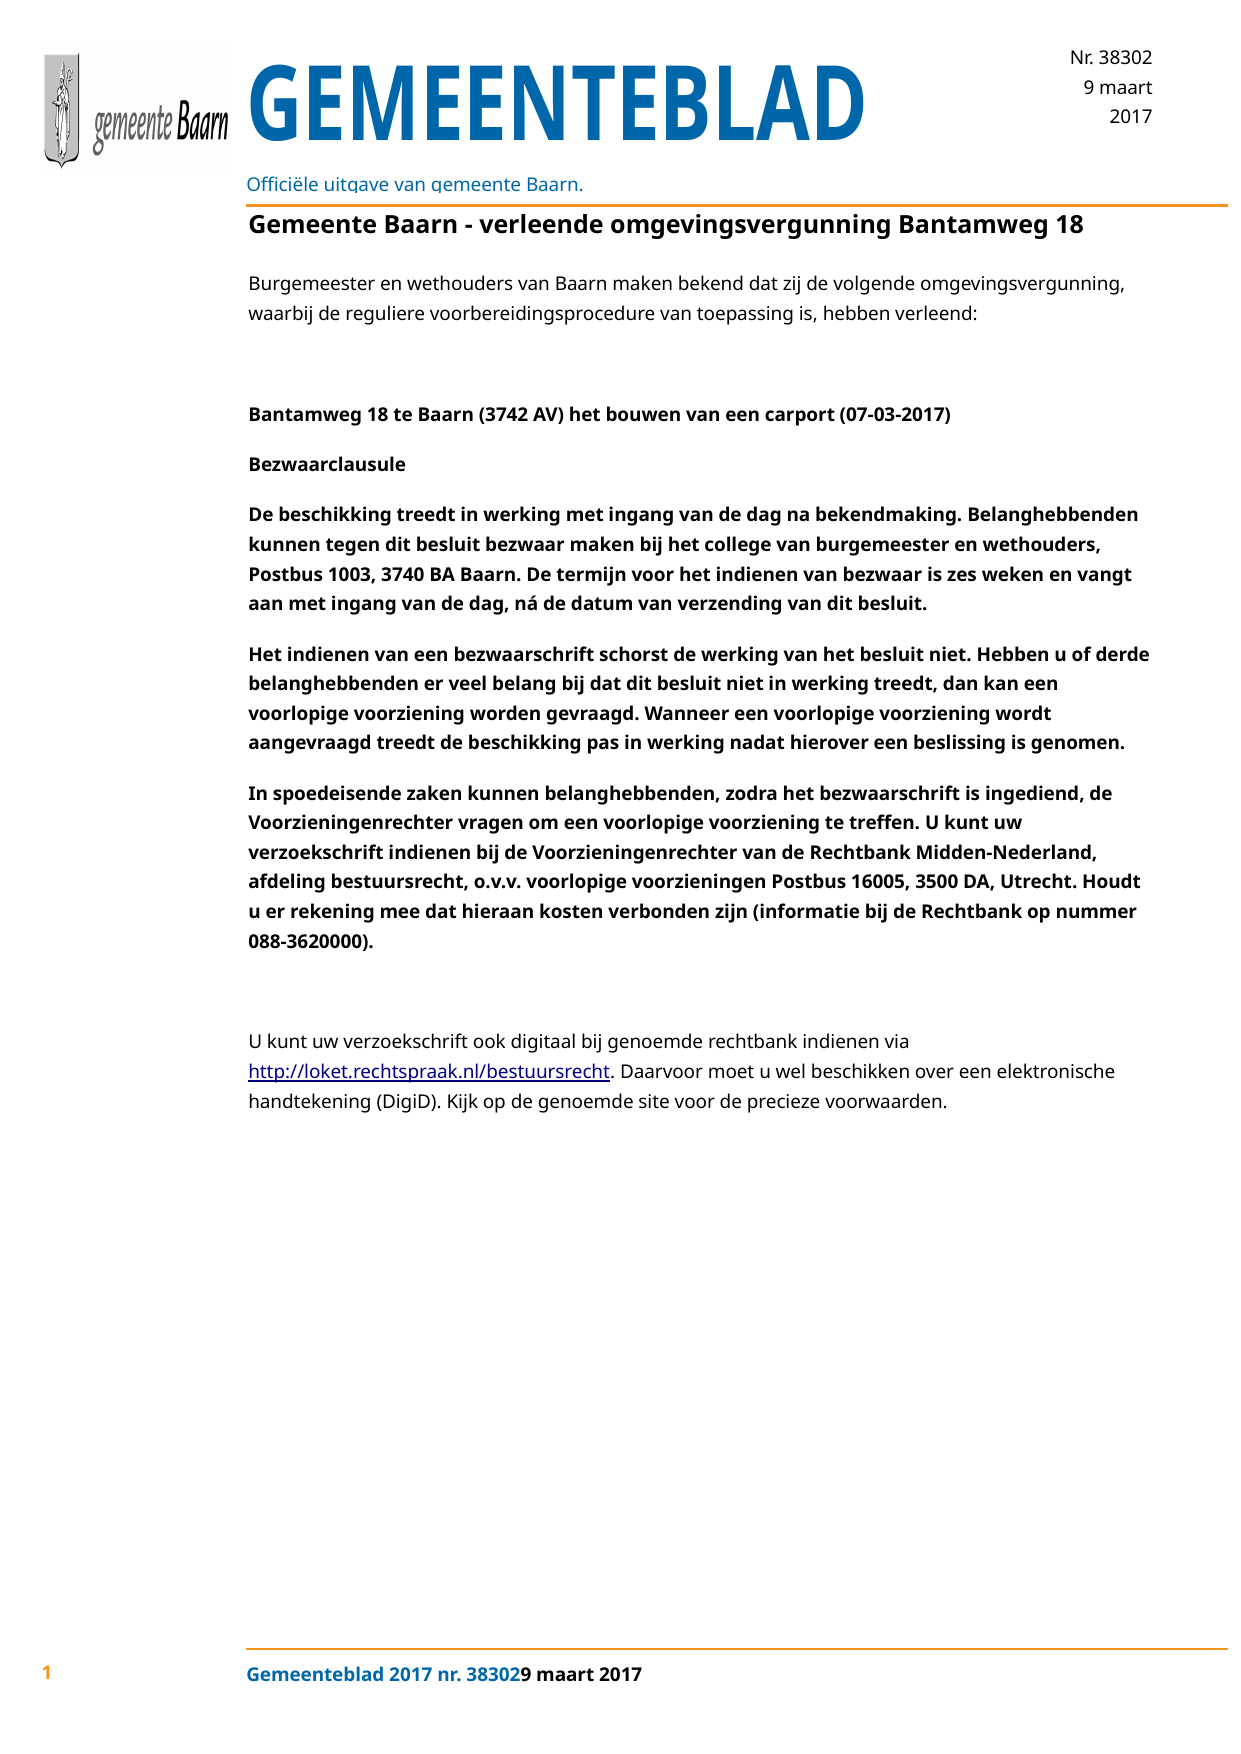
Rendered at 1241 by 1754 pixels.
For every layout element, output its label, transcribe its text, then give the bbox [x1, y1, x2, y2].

text Gemeente Baarn - verleende omgevingsvergunning Bantamweg 18 [248, 207, 1152, 241]
picture [41, 47, 231, 172]
text De beschikking treedt in werking met ingang van de dag na bekendmaking. Belanghebbenden kunnen tegen dit besluit bezwaar maken bij het college van burgemeester en wethouders, Postbus 1003, 3740 BA Baarn. De termijn voor het indienen van bezwaar is zes weken en vangt aan met ingang van de dag, ná de datum van verzending van dit besluit. [248, 502, 1152, 616]
text Burgemeester en wethouders van Baarn maken bekend dat zij de volgende omgevingsvergunning, waarbij de reguliere voorbereidingsprocedure van toepassing is, hebben verleend: [248, 270, 1152, 326]
text In spoedeisende zaken kunnen belanghebbenden, zodra het bezwaarschrift is ingediend, de Voorzieningenrechter vragen om een voorlopige voorziening te treffen. U kunt uw verzoekschrift indienen bij de Voorzieningenrechter van de Rechtbank Midden-Nederland, afdeling bestuursrecht, o.v.v. voorlopige voorzieningen Postbus 16005, 3500 DA, Utrecht. Houdt u er rekening mee dat hieraan kosten verbonden zijn (informatie bij de Rechtbank op nummer 088-3620000). [248, 780, 1152, 953]
text Het indienen van een bezwaarschrift schorst de werking van het besluit niet. Hebben u of derde belanghebbenden er veel belang bij dat dit besluit niet in werking treedt, dan kan een voorlopige voorziening worden gevraagd. Wanneer een voorlopige voorziening wordt aangevraagd treedt de beschikking pas in werking nadat hierover een beslissing is genomen. [248, 641, 1152, 755]
text U kunt uw verzoekschrift ook digitaal bij genoemde rechtbank indienen via http://loket.rechtspraak.nl/bestuursrecht. Daarvoor moet u wel beschikken over een elektronische handtekening (DigiD). Kijk op de genoemde site voor de precieze voorwaarden. [248, 1029, 1152, 1113]
text Bezwaarclausule [248, 451, 1152, 477]
text Bantamweg 18 te Baarn (3742 AV) het bouwen van een carport (07-03-2017) [248, 401, 1152, 426]
